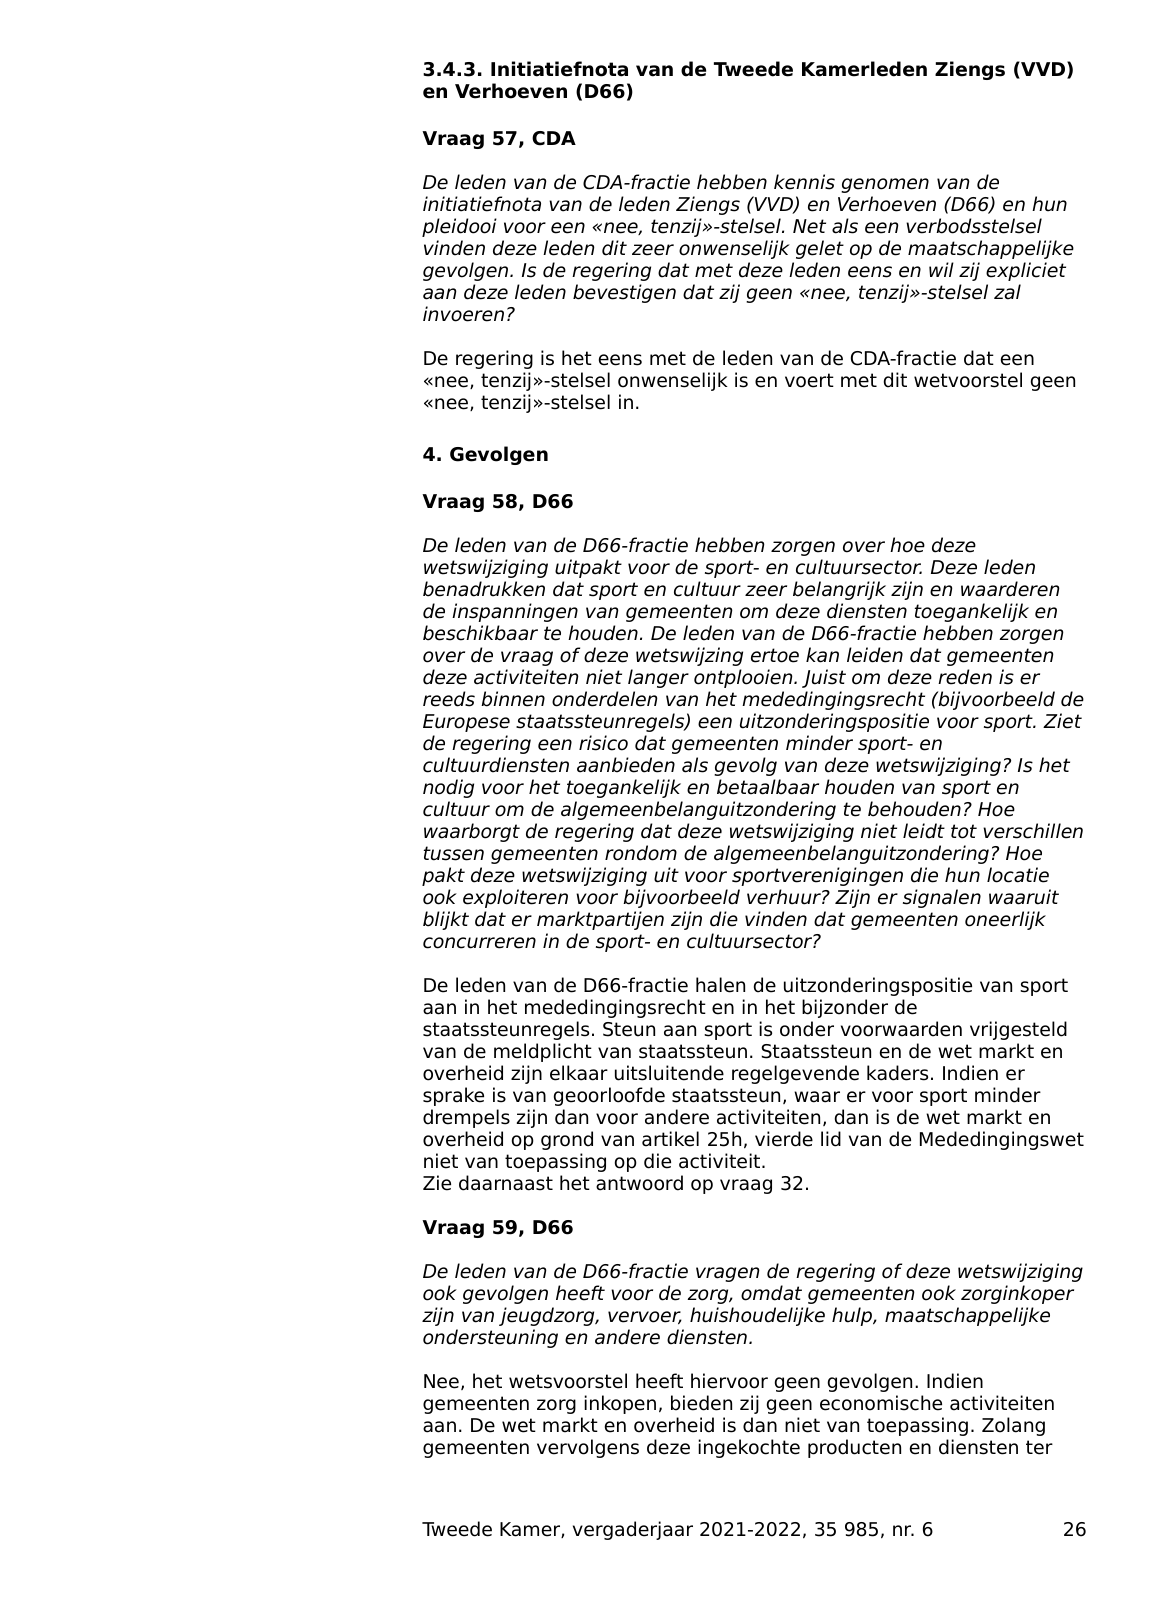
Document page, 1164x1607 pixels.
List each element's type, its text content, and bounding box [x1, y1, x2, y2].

text De leden van de D66-fractie vragen de regering of deze wetswijziging ook gevolgen heeft voor de zorg, omdat gemeenten ook zorginkoper zijn van jeugdzorg, vervoer, huishoudelijke hulp, maatschappelijke ondersteuning en andere diensten. [422, 1261, 1087, 1349]
text De leden van de D66-fractie hebben zorgen over hoe deze wetswijziging uitpakt voor de sport- en cultuursector. Deze leden benadrukken dat sport en cultuur zeer belangrijk zijn en waarderen de inspanningen van gemeenten om deze diensten toegankelijk en beschikbaar te houden. De leden van de D66-fractie hebben zorgen over de vraag of deze wetswijzing ertoe kan leiden dat gemeenten deze activiteiten niet langer ontplooien. Juist om deze reden is er reeds binnen onderdelen van het mededingingsrecht (bijvoorbeeld de Europese staatssteunregels) een uitzonderingspositie voor sport. Ziet de regering een risico dat gemeenten minder sport- en cultuurdiensten aanbieden als gevolg van deze wetswijziging? Is het nodig voor het toegankelijk en betaalbaar houden van sport en cultuur om de algemeenbelanguitzondering te behouden? Hoe waarborgt de regering dat deze wetswijziging niet leidt tot verschillen tussen gemeenten rondom de algemeenbelanguitzondering? Hoe pakt deze wetswijziging uit voor sportverenigingen die hun locatie ook exploiteren voor bijvoorbeeld verhuur? Zijn er signalen waaruit blijkt dat er marktpartijen zijn die vinden dat gemeenten oneerlijk concurreren in de sport- en cultuursector? [422, 535, 1087, 953]
text De regering is het eens met de leden van de CDA-fractie dat een «nee, tenzij»-stelsel onwenselijk is en voert met dit wetvoorstel geen «nee, tenzij»-stelsel in. [422, 348, 1087, 414]
subtitle Vraag 59, D66 [422, 1217, 1087, 1239]
text Zie daarnaast het antwoord op vraag 32. [422, 1173, 1087, 1195]
text Nee, het wetsvoorstel heeft hiervoor geen gevolgen. Indien gemeenten zorg inkopen, bieden zij geen economische activiteiten aan. De wet markt en overheid is dan niet van toepassing. Zolang gemeenten vervolgens deze ingekochte producten en diensten ter [422, 1371, 1087, 1459]
text De leden van de D66-fractie halen de uitzonderingspositie van sport aan in het mededingingsrecht en in het bijzonder de staatssteunregels. Steun aan sport is onder voorwaarden vrijgesteld van de meldplicht van staatssteun. Staatssteun en de wet markt en overheid zijn elkaar uitsluitende regelgevende kaders. Indien er sprake is van geoorloofde staatssteun, waar er voor sport minder drempels zijn dan voor andere activiteiten, dan is de wet markt en overheid op grond van artikel 25h, vierde lid van de Mededingingswet niet van toepassing op die activiteit. [422, 975, 1087, 1173]
subtitle Vraag 58, D66 [422, 491, 1087, 513]
text De leden van de CDA-fractie hebben kennis genomen van de initiatiefnota van de leden Ziengs (VVD) en Verhoeven (D66) en hun pleidooi voor een «nee, tenzij»-stelsel. Net als een verbodsstelsel vinden deze leden dit zeer onwenselijk gelet op de maatschappelijke gevolgen. Is de regering dat met deze leden eens en wil zij expliciet aan deze leden bevestigen dat zij geen «nee, tenzij»-stelsel zal invoeren? [422, 172, 1087, 326]
subtitle Vraag 57, CDA [422, 128, 1087, 150]
subtitle 3.4.3. Initiatiefnota van de Tweede Kamerleden Ziengs (VVD) en Verhoeven (D66) [422, 59, 1087, 103]
subtitle 4. Gevolgen [422, 444, 1087, 466]
